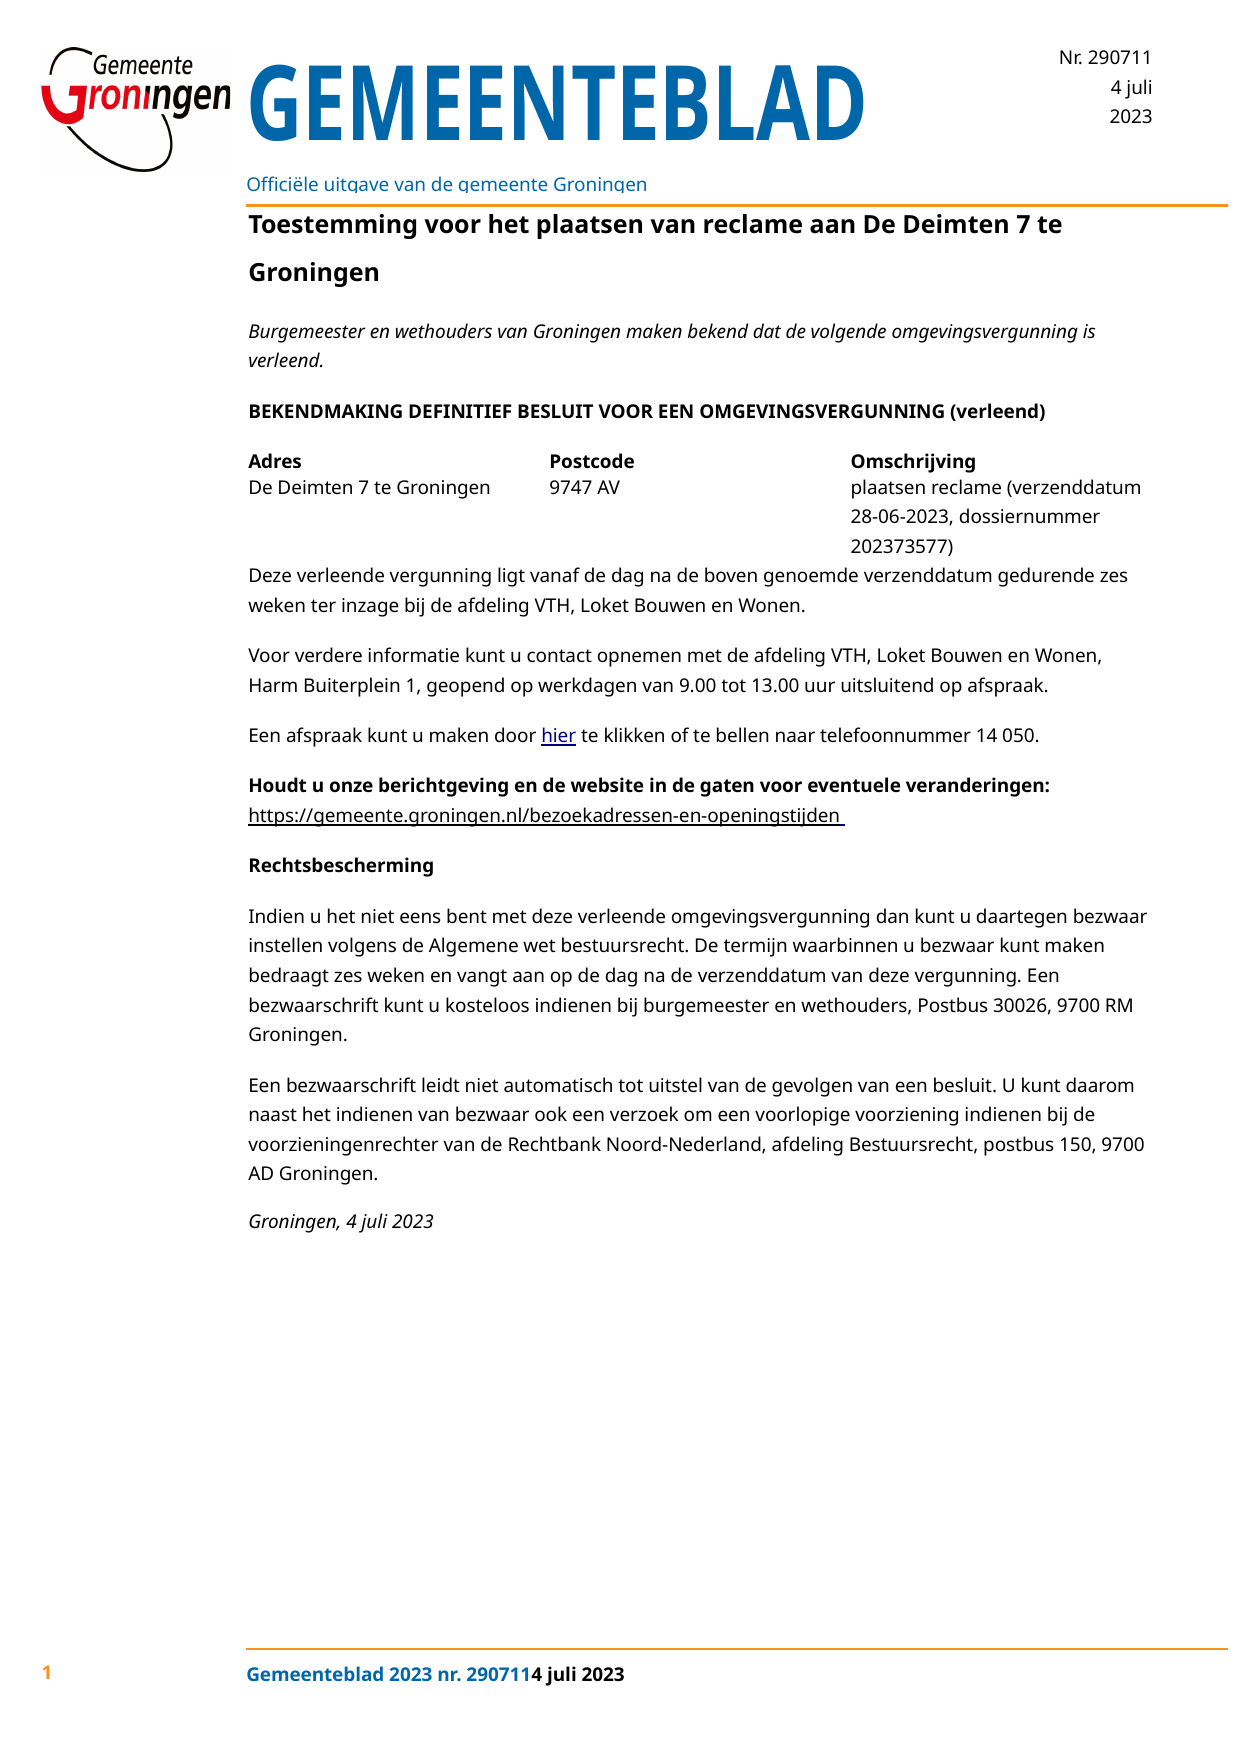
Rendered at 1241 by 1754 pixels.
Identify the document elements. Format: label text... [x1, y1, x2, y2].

text Deze verleende vergunning ligt vanaf de dag na de boven genoemde verzenddatum gedurende zes weken ter inzage bij de afdeling VTH, Loket Bouwen en Wonen. [248, 562, 1152, 618]
table_cell plaatsen reclame (verzenddatum 28-06-2023, dossiernummer 202373577) [850, 474, 1152, 559]
text BEKENDMAKING DEFINITIEF BESLUIT VOOR EEN OMGEVINGSVERGUNNING (verleend) [248, 398, 1152, 424]
table_cell De Deimten 7 te Groningen [248, 474, 549, 559]
table_header Adres [248, 449, 549, 474]
text Groningen, 4 juli 2023 [248, 1208, 1152, 1234]
text Toestemming voor het plaatsen van reclame aan De Deimten 7 te Groningen [248, 207, 1152, 288]
table_header Omschrijving [850, 449, 1152, 474]
text Houdt u onze berichtgeving en de website in de gaten voor eventuele veranderingen: https://gemeente.groningen.nl/bezoekadressen-en-openingstijden [248, 773, 1152, 828]
text Burgemeester en wethouders van Groningen maken bekend dat de volgende omgevingsvergunning is verleend. [248, 318, 1152, 373]
text Voor verdere informatie kunt u contact opnemen met de afdeling VTH, Loket Bouwen en Wonen, Harm Buiterplein 1, geopend op werkdagen van 9.00 tot 13.00 uur uitsluitend op afspraak. [248, 642, 1152, 698]
table_header Postcode [549, 449, 850, 474]
text Een bezwaarschrift leidt niet automatisch tot uitstel van de gevolgen van een besluit. U kunt daarom naast het indienen van bezwaar ook een verzoek om een voorlopige voorziening indienen bij de voorzieningenrechter van de Rechtbank Noord-Nederland, afdeling Bestuursrecht, postbus 150, 9700 AD Groningen. [248, 1072, 1152, 1186]
table_cell 9747 AV [549, 474, 850, 559]
text Een afspraak kunt u maken door hier te klikken of te bellen naar telefoonnummer 14 050. [248, 722, 1152, 748]
text Indien u het niet eens bent met deze verleende omgevingsvergunning dan kunt u daartegen bezwaar instellen volgens de Algemene wet bestuursrecht. De termijn waarbinnen u bezwaar kunt maken bedraagt zes weken en vangt aan op de dag na de verzenddatum van deze vergunning. Een bezwaarschrift kunt u kosteloos indienen bij burgemeester en wethouders, Postbus 30026, 9700 RM Groningen. [248, 903, 1152, 1047]
picture [41, 47, 231, 172]
text Rechtsbescherming [248, 853, 1152, 878]
